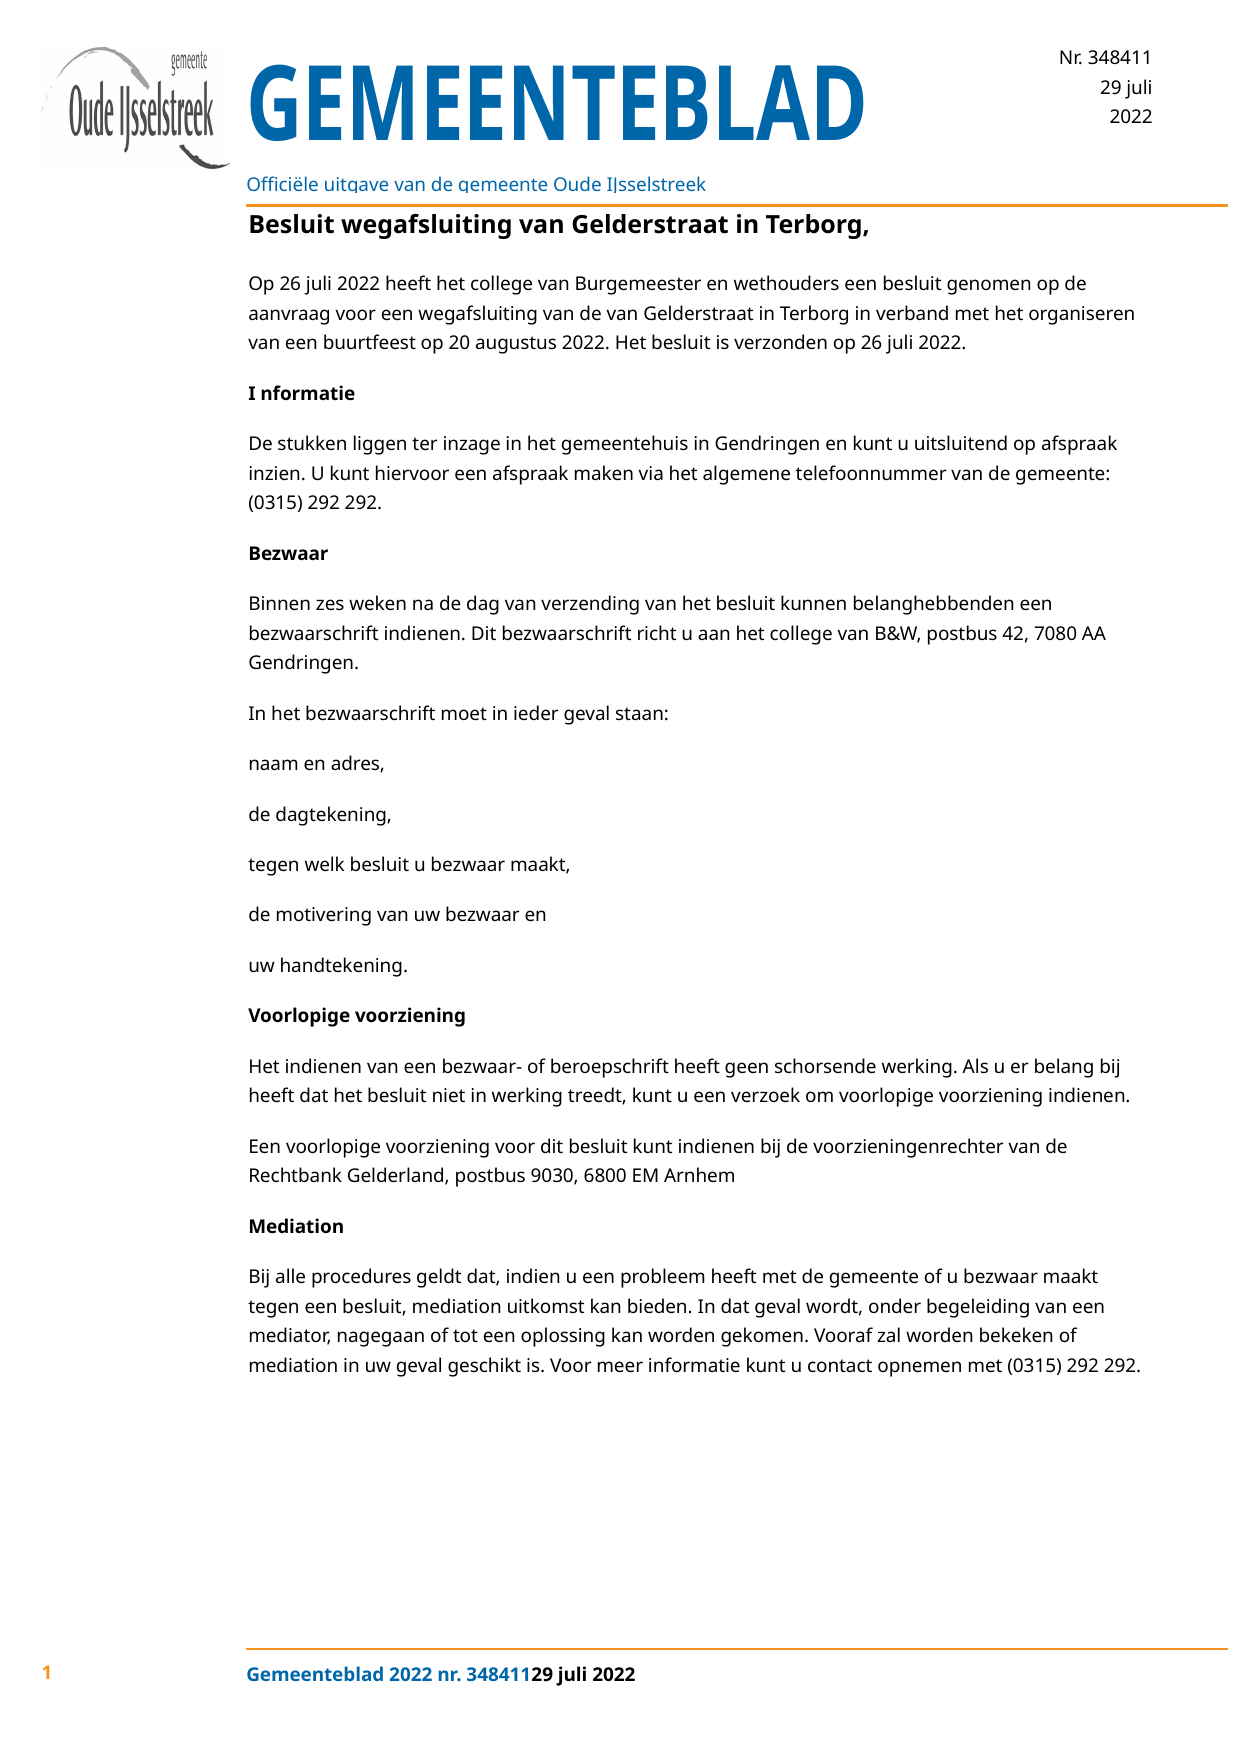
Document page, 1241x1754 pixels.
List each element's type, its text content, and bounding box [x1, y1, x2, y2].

text uw handtekening. [248, 952, 1152, 978]
text Bezwaar [248, 540, 1152, 566]
text In het bezwaarschrift moet in ieder geval staan: [248, 700, 1152, 726]
text Een voorlopige voorziening voor dit besluit kunt indienen bij de voorzieningenrechter van de Rechtbank Gelderland, postbus 9030, 6800 EM Arnhem [248, 1133, 1152, 1188]
text I nformatie [248, 380, 1152, 406]
text Het indienen van een bezwaar- of beroepschrift heeft geen schorsende werking. Als u er belang bij heeft dat het besluit niet in werking treedt, kunt u een verzoek om voorlopige voorziening indienen. [248, 1053, 1152, 1108]
text naam en adres, [248, 750, 1152, 776]
text Binnen zes weken na de dag van verzending van het besluit kunnen belanghebbenden een bezwaarschrift indienen. Dit bezwaarschrift richt u aan het college van B&W, postbus 42, 7080 AA Gendringen. [248, 590, 1152, 675]
text de motivering van uw bezwaar en [248, 902, 1152, 927]
text tegen welk besluit u bezwaar maakt, [248, 851, 1152, 877]
text De stukken liggen ter inzage in het gemeentehuis in Gendringen en kunt u uitsluitend op afspraak inzien. U kunt hiervoor een afspraak maken via het algemene telefoonnummer van de gemeente: (0315) 292 292. [248, 430, 1152, 515]
text Voorlopige voorziening [248, 1002, 1152, 1028]
text Op 26 juli 2022 heeft het college van Burgemeester en wethouders een besluit genomen op de aanvraag voor een wegafsluiting van de van Gelderstraat in Terborg in verband met het organiseren van een buurtfeest op 20 augustus 2022. Het besluit is verzonden op 26 juli 2022. [248, 270, 1152, 355]
picture [41, 47, 231, 172]
text de dagtekening, [248, 801, 1152, 826]
text Mediation [248, 1213, 1152, 1238]
text Besluit wegafsluiting van Gelderstraat in Terborg, [248, 207, 1152, 241]
text Bij alle procedures geldt dat, indien u een probleem heeft met de gemeente of u bezwaar maakt tegen een besluit, mediation uitkomst kan bieden. In dat geval wordt, onder begeleiding van een mediator, nagegaan of tot een oplossing kan worden gekomen. Vooraf zal worden bekeken of mediation in uw geval geschikt is. Voor meer informatie kunt u contact opnemen met (0315) 292 292. [248, 1263, 1152, 1378]
